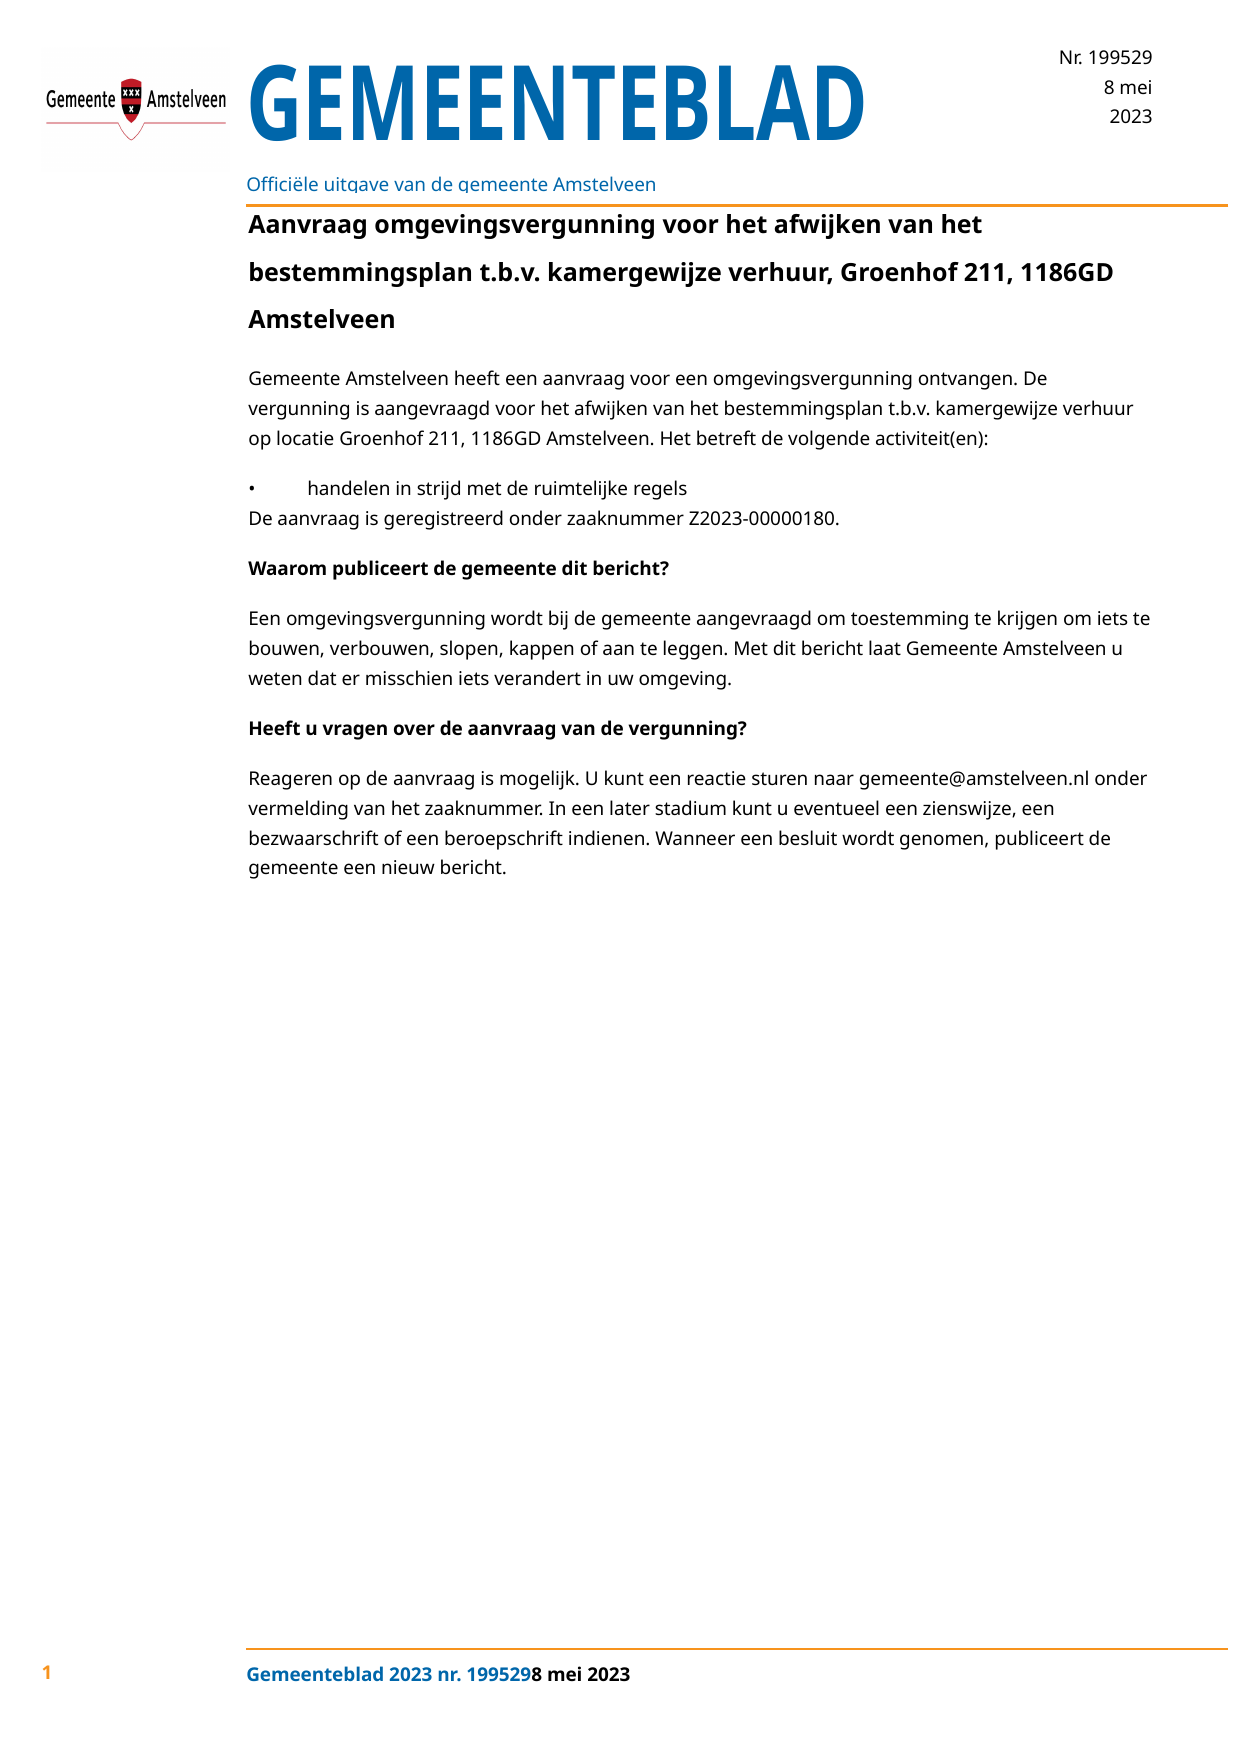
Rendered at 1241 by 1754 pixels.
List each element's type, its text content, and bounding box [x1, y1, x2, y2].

text Aanvraag omgevingsvergunning voor het afwijken van het bestemmingsplan t.b.v. kamergewijze verhuur, Groenhof 211, 1186GD Amstelveen [248, 207, 1152, 336]
text Reageren op de aanvraag is mogelijk. U kunt een reactie sturen naar gemeente@amstelveen.nl onder vermelding van het zaaknummer. In een later stadium kunt u eventueel een zienswijze, een bezwaarschrift of een beroepschrift indienen. Wanneer een besluit wordt genomen, publiceert de gemeente een nieuw bericht. [248, 766, 1152, 880]
text Heeft u vragen over de aanvraag van de vergunning? [248, 715, 1152, 741]
picture [41, 47, 231, 172]
text Een omgevingsvergunning wordt bij de gemeente aangevraagd om toestemming te krijgen om iets te bouwen, verbouwen, slopen, kappen of aan te leggen. Met dit bericht laat Gemeente Amstelveen u weten dat er misschien iets verandert in uw omgeving. [248, 606, 1152, 690]
text Waarom publiceert de gemeente dit bericht? [248, 555, 1152, 581]
text Gemeente Amstelveen heeft een aanvraag voor een omgevingsvergunning ontvangen. De vergunning is aangevraagd voor het afwijken van het bestemmingsplan t.b.v. kamergewijze verhuur op locatie Groenhof 211, 1186GD Amstelveen. Het betreft de volgende activiteit(en): [248, 366, 1152, 450]
list handelen in strijd met de ruimtelijke regels [248, 475, 1152, 501]
text De aanvraag is geregistreerd onder zaaknummer Z2023-00000180. [248, 505, 1152, 530]
